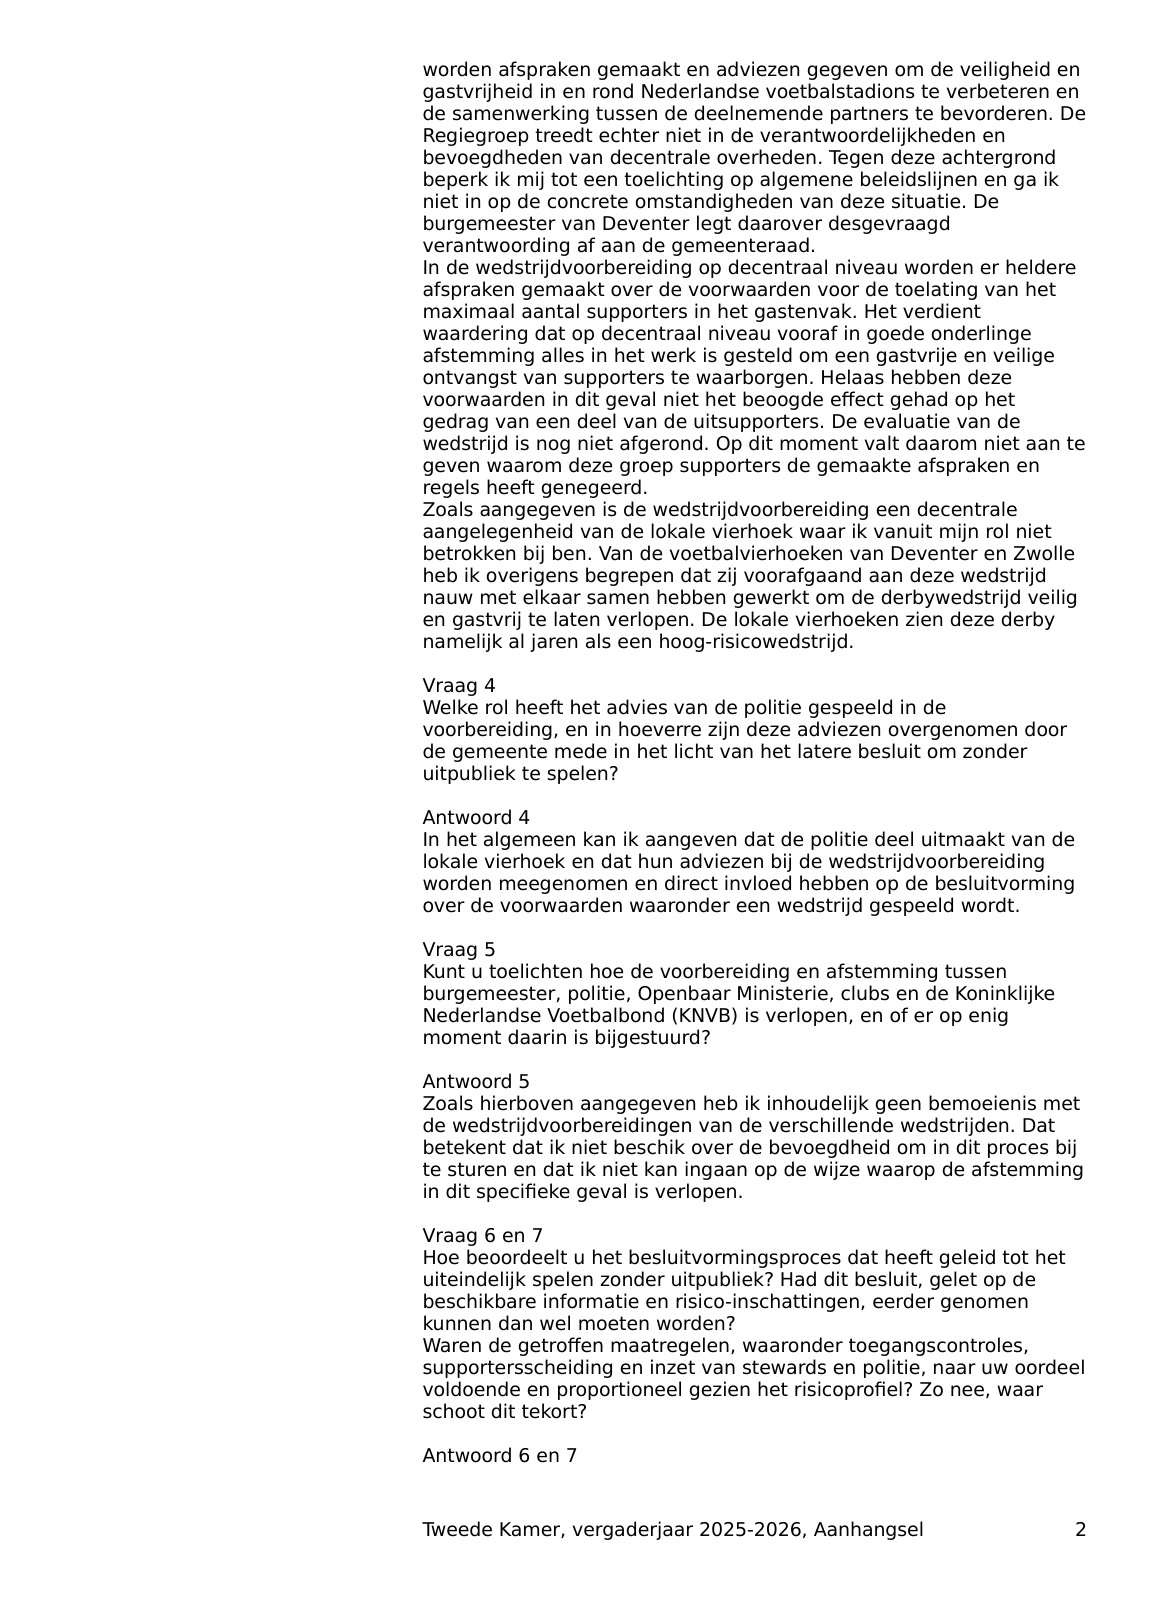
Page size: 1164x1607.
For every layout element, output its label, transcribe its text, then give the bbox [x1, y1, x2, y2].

text worden afspraken gemaakt en adviezen gegeven om de veiligheid en gastvrijheid in en rond Nederlandse voetbalstadions te verbeteren en de samenwerking tussen de deelnemende partners te bevorderen. De Regiegroep treedt echter niet in de verantwoordelijkheden en bevoegdheden van decentrale overheden. Tegen deze achtergrond beperk ik mij tot een toelichting op algemene beleidslijnen en ga ik niet in op de concrete omstandigheden van deze situatie. De burgemeester van Deventer legt daarover desgevraagd verantwoording af aan de gemeenteraad. [422, 59, 1087, 257]
text Antwoord 6 en 7 [422, 1445, 1087, 1467]
text Hoe beoordeelt u het besluitvormingsproces dat heeft geleid tot het uiteindelijk spelen zonder uitpubliek? Had dit besluit, gelet op de beschikbare informatie en risico-inschattingen, eerder genomen kunnen dan wel moeten worden? [422, 1247, 1087, 1335]
text Vraag 4 [422, 675, 1087, 697]
text Welke rol heeft het advies van de politie gespeeld in de voorbereiding, en in hoeverre zijn deze adviezen overgenomen door de gemeente mede in het licht van het latere besluit om zonder uitpubliek te spelen? [422, 697, 1087, 784]
text Zoals hierboven aangegeven heb ik inhoudelijk geen bemoeienis met de wedstrijdvoorbereidingen van de verschillende wedstrijden. Dat betekent dat ik niet beschik over de bevoegdheid om in dit proces bij te sturen en dat ik niet kan ingaan op de wijze waarop de afstemming in dit specifieke geval is verlopen. [422, 1093, 1087, 1203]
text Zoals aangegeven is de wedstrijdvoorbereiding een decentrale aangelegenheid van de lokale vierhoek waar ik vanuit mijn rol niet betrokken bij ben. Van de voetbalvierhoeken van Deventer en Zwolle heb ik overigens begrepen dat zij voorafgaand aan deze wedstrijd nauw met elkaar samen hebben gewerkt om de derbywedstrijd veilig en gastvrij te laten verlopen. De lokale vierhoeken zien deze derby namelijk al jaren als een hoog-risicowedstrijd. [422, 499, 1087, 652]
text Waren de getroffen maatregelen, waaronder toegangscontroles, supportersscheiding en inzet van stewards en politie, naar uw oordeel voldoende en proportioneel gezien het risicoprofiel? Zo nee, waar schoot dit tekort? [422, 1335, 1087, 1423]
text In de wedstrijdvoorbereiding op decentraal niveau worden er heldere afspraken gemaakt over de voorwaarden voor de toelating van het maximaal aantal supporters in het gastenvak. Het verdient waardering dat op decentraal niveau vooraf in goede onderlinge afstemming alles in het werk is gesteld om een gastvrije en veilige ontvangst van supporters te waarborgen. Helaas hebben deze voorwaarden in dit geval niet het beoogde effect gehad op het gedrag van een deel van de uitsupporters. De evaluatie van de wedstrijd is nog niet afgerond. Op dit moment valt daarom niet aan te geven waarom deze groep supporters de gemaakte afspraken en regels heeft genegeerd. [422, 257, 1087, 499]
text Kunt u toelichten hoe de voorbereiding en afstemming tussen burgemeester, politie, Openbaar Ministerie, clubs en de Koninklijke Nederlandse Voetbalbond (KNVB) is verlopen, en of er op enig moment daarin is bijgestuurd? [422, 961, 1087, 1049]
text In het algemeen kan ik aangeven dat de politie deel uitmaakt van de lokale vierhoek en dat hun adviezen bij de wedstrijdvoorbereiding worden meegenomen en direct invloed hebben op de besluitvorming over de voorwaarden waaronder een wedstrijd gespeeld wordt. [422, 829, 1087, 917]
text Antwoord 5 [422, 1071, 1087, 1093]
text Vraag 6 en 7 [422, 1225, 1087, 1247]
text Vraag 5 [422, 939, 1087, 961]
text Antwoord 4 [422, 807, 1087, 829]
